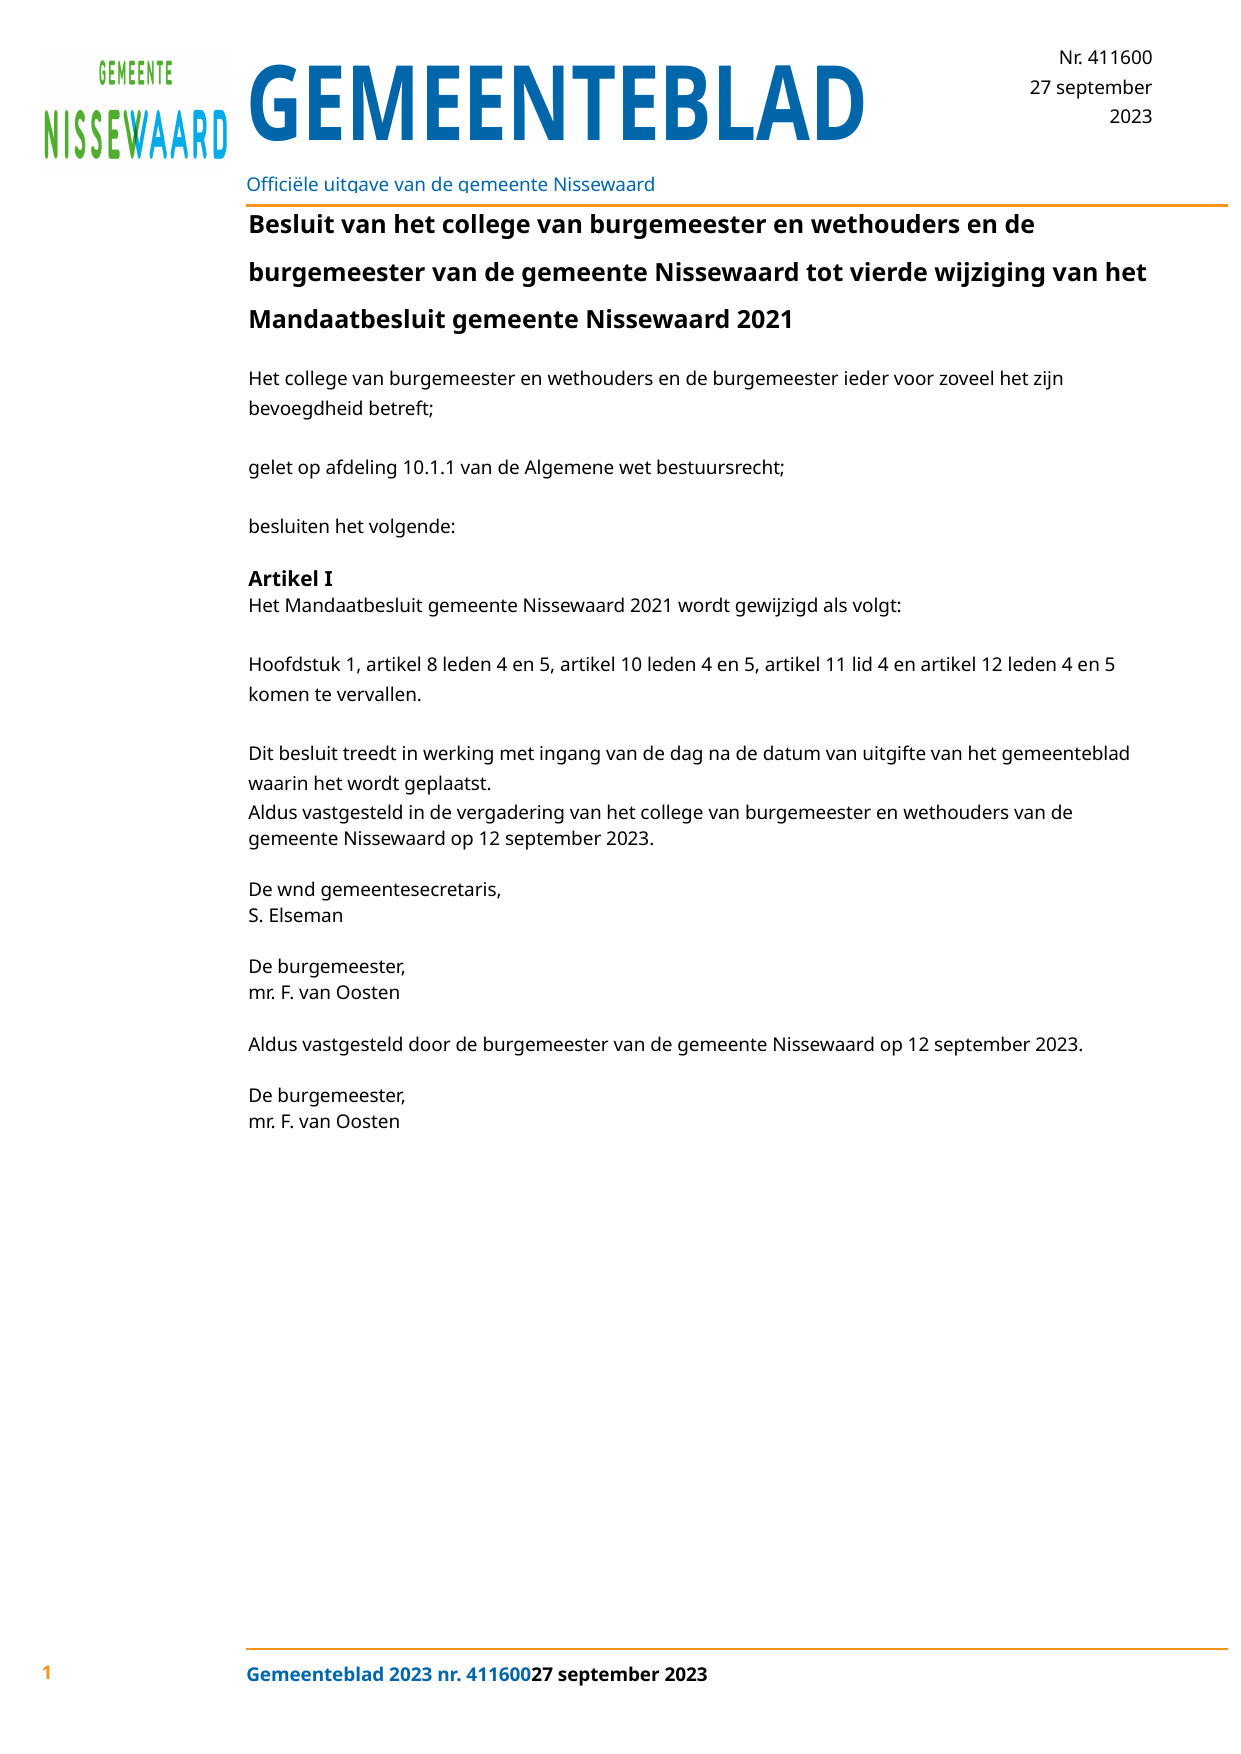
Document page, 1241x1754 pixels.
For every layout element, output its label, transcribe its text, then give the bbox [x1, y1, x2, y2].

text gelet op afdeling 10.1.1 van de Algemene wet bestuursrecht; [248, 454, 1152, 480]
text Aldus vastgesteld in de vergadering van het college van burgemeester en wethouders van de gemeente Nissewaard op 12 september 2023. [248, 799, 1152, 851]
text Het Mandaatbesluit gemeente Nissewaard 2021 wordt gewijzigd als volgt: [248, 592, 1152, 618]
text De burgemeester, [248, 1082, 1152, 1108]
text Dit besluit treedt in werking met ingang van de dag na de datum van uitgifte van het gemeenteblad waarin het wordt geplaatst. [248, 740, 1152, 796]
text De wnd gemeentesecretaris, [248, 877, 1152, 902]
text mr. F. van Oosten [248, 1108, 1152, 1134]
text Besluit van het college van burgemeester en wethouders en de burgemeester van de gemeente Nissewaard tot vierde wijziging van het Mandaatbesluit gemeente Nissewaard 2021 [248, 207, 1152, 336]
text S. Elseman [248, 902, 1152, 928]
text Aldus vastgesteld door de burgemeester van de gemeente Nissewaard op 12 september 2023. [248, 1031, 1152, 1057]
picture [41, 47, 231, 172]
text Artikel I [248, 564, 1152, 592]
text besluiten het volgende: [248, 513, 1152, 539]
text De burgemeester, [248, 954, 1152, 979]
text Het college van burgemeester en wethouders en de burgemeester ieder voor zoveel het zijn bevoegdheid betreft; [248, 366, 1152, 421]
text mr. F. van Oosten [248, 979, 1152, 1005]
text Hoofdstuk 1, artikel 8 leden 4 en 5, artikel 10 leden 4 en 5, artikel 11 lid 4 en artikel 12 leden 4 en 5 komen te vervallen. [248, 651, 1152, 707]
